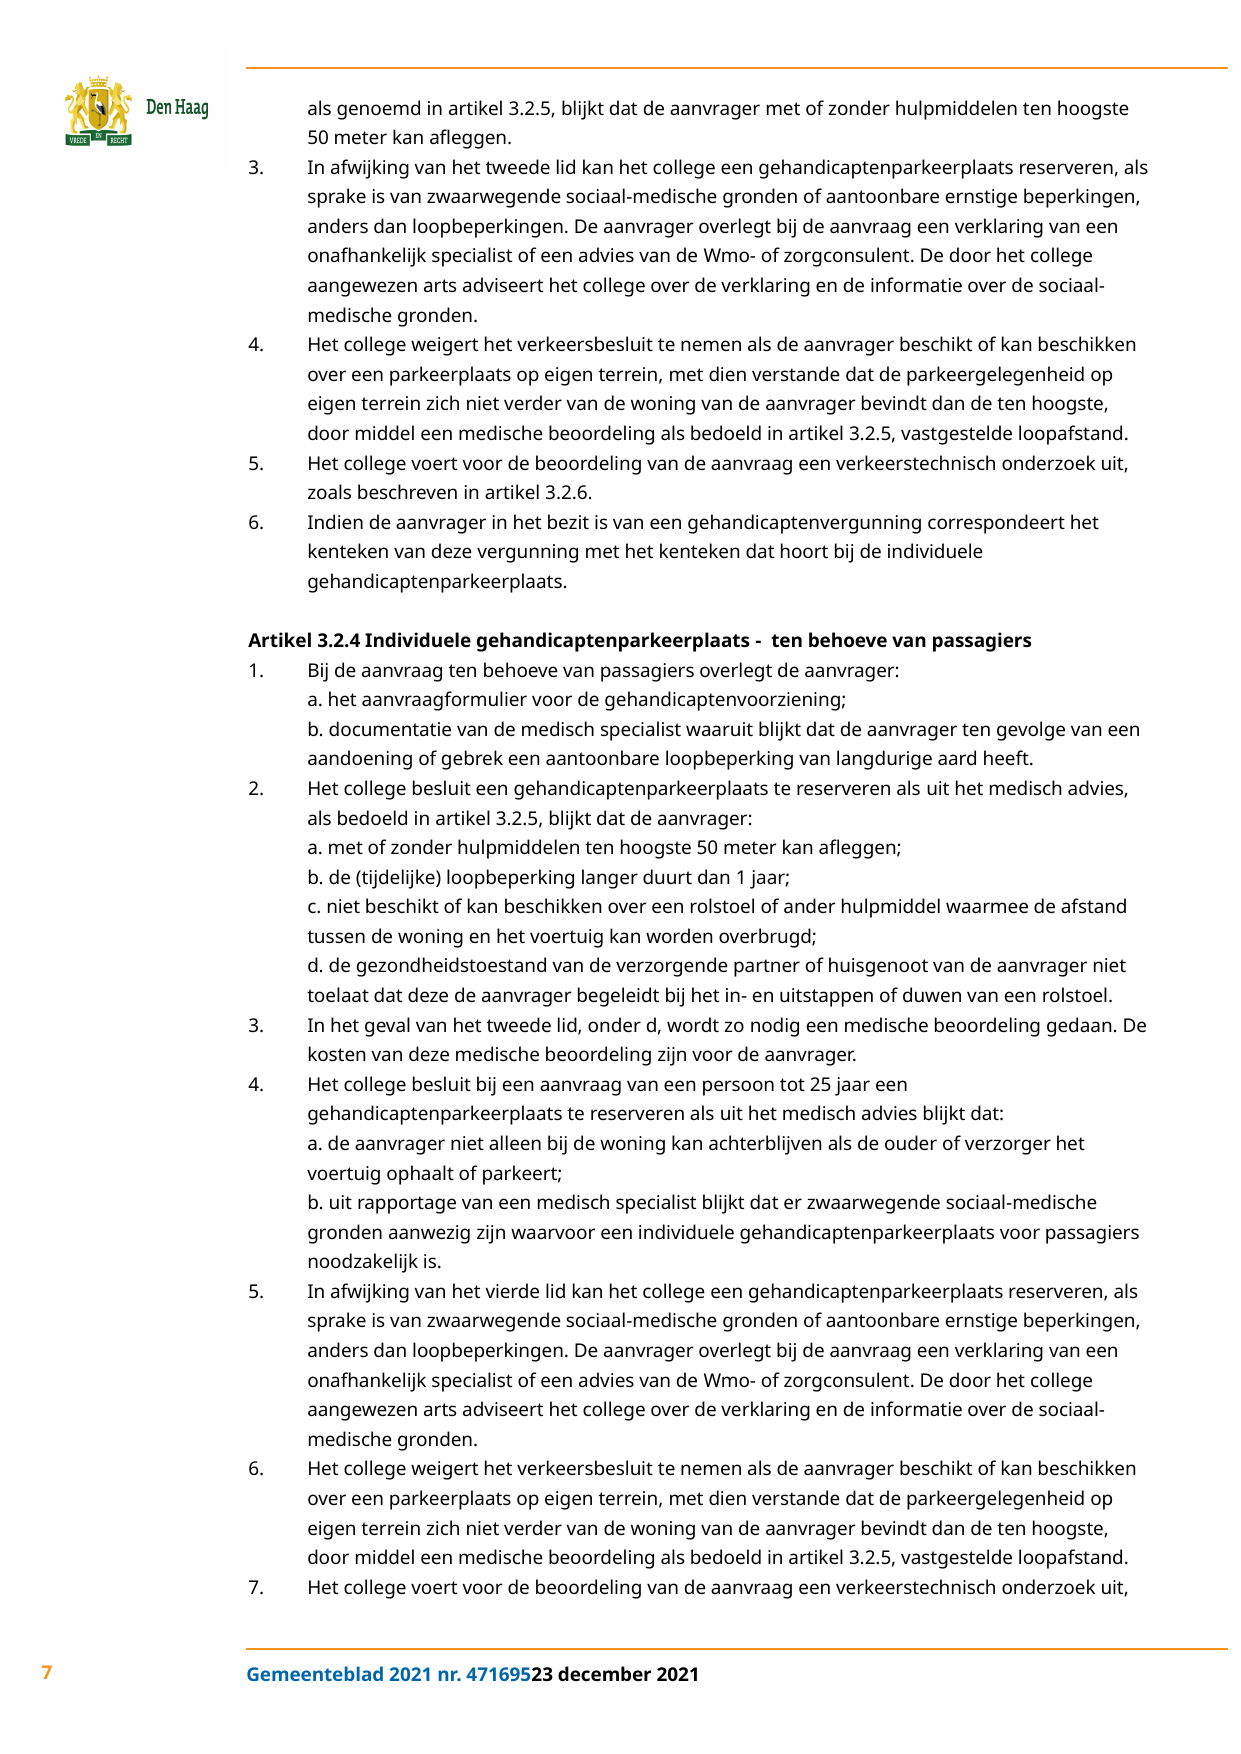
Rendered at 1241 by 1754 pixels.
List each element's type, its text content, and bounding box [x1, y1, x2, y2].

list als genoemd in artikel 3.2.5, blijkt dat de aanvrager met of zonder hulpmiddelen ten hoogste 50 meter kan afleggen. [248, 95, 1152, 150]
list Het college besluit een gehandicaptenparkeerplaats te reserveren als uit het medisch advies, als bedoeld in artikel 3.2.5, blijkt dat de aanvrager: [248, 775, 1152, 831]
list b. de (tijdelijke) loopbeperking langer duurt dan 1 jaar; [248, 864, 1152, 890]
picture [41, 47, 231, 172]
list In het geval van het tweede lid, onder d, wordt zo nodig een medische beoordeling gedaan. De kosten van deze medische beoordeling zijn voor de aanvrager. [248, 1012, 1152, 1067]
list Het college weigert het verkeersbesluit te nemen als de aanvrager beschikt of kan beschikken over een parkeerplaats op eigen terrein, met dien verstande dat de parkeergelegenheid op eigen terrein zich niet verder van de woning van de aanvrager bevindt dan de ten hoogste, door middel een medische beoordeling als bedoeld in artikel 3.2.5, vastgestelde loopafstand. [248, 331, 1152, 446]
list In afwijking van het tweede lid kan het college een gehandicaptenparkeerplaats reserveren, als sprake is van zwaarwegende sociaal-medische gronden of aantoonbare ernstige beperkingen, anders dan loopbeperkingen. De aanvrager overlegt bij de aanvraag een verklaring van een onafhankelijk specialist of een advies van de Wmo- of zorgconsulent. De door het college aangewezen arts adviseert het college over de verklaring en de informatie over de sociaal-medische gronden. [248, 154, 1152, 328]
list b. documentatie van de medisch specialist waaruit blijkt dat de aanvrager ten gevolge van een aandoening of gebrek een aantoonbare loopbeperking van langdurige aard heeft. [248, 716, 1152, 771]
list a. het aanvraagformulier voor de gehandicaptenvoorziening; [248, 686, 1152, 712]
list In afwijking van het vierde lid kan het college een gehandicaptenparkeerplaats reserveren, als sprake is van zwaarwegende sociaal-medische gronden of aantoonbare ernstige beperkingen, anders dan loopbeperkingen. De aanvrager overlegt bij de aanvraag een verklaring van een onafhankelijk specialist of een advies van de Wmo- of zorgconsulent. De door het college aangewezen arts adviseert het college over de verklaring en de informatie over de sociaal-medische gronden. [248, 1278, 1152, 1452]
list a. de aanvrager niet alleen bij de woning kan achterblijven als de ouder of verzorger het voertuig ophaalt of parkeert; [248, 1130, 1152, 1186]
text Artikel 3.2.4 Individuele gehandicaptenparkeerplaats - ten behoeve van passagiers [248, 627, 1152, 653]
list Het college weigert het verkeersbesluit te nemen als de aanvrager beschikt of kan beschikken over een parkeerplaats op eigen terrein, met dien verstande dat de parkeergelegenheid op eigen terrein zich niet verder van de woning van de aanvrager bevindt dan de ten hoogste, door middel een medische beoordeling als bedoeld in artikel 3.2.5, vastgestelde loopafstand. [248, 1456, 1152, 1570]
list Het college voert voor de beoordeling van de aanvraag een verkeerstechnisch onderzoek uit, [248, 1574, 1152, 1600]
list b. uit rapportage van een medisch specialist blijkt dat er zwaarwegende sociaal-medische gronden aanwezig zijn waarvoor een individuele gehandicaptenparkeerplaats voor passagiers noodzakelijk is. [248, 1189, 1152, 1274]
list Het college besluit bij een aanvraag van een persoon tot 25 jaar een gehandicaptenparkeerplaats te reserveren als uit het medisch advies blijkt dat: [248, 1071, 1152, 1126]
list Indien de aanvrager in het bezit is van een gehandicaptenvergunning correspondeert het kenteken van deze vergunning met het kenteken dat hoort bij de individuele gehandicaptenparkeerplaats. [248, 509, 1152, 594]
list Het college voert voor de beoordeling van de aanvraag een verkeerstechnisch onderzoek uit, zoals beschreven in artikel 3.2.6. [248, 450, 1152, 505]
list a. met of zonder hulpmiddelen ten hoogste 50 meter kan afleggen; [248, 834, 1152, 860]
list Bij de aanvraag ten behoeve van passagiers overlegt de aanvrager: [248, 657, 1152, 683]
list c. niet beschikt of kan beschikken over een rolstoel of ander hulpmiddel waarmee de afstand tussen de woning en het voertuig kan worden overbrugd; [248, 893, 1152, 949]
list d. de gezondheidstoestand van de verzorgende partner of huisgenoot van de aanvrager niet toelaat dat deze de aanvrager begeleidt bij het in- en uitstappen of duwen van een rolstoel. [248, 953, 1152, 1008]
